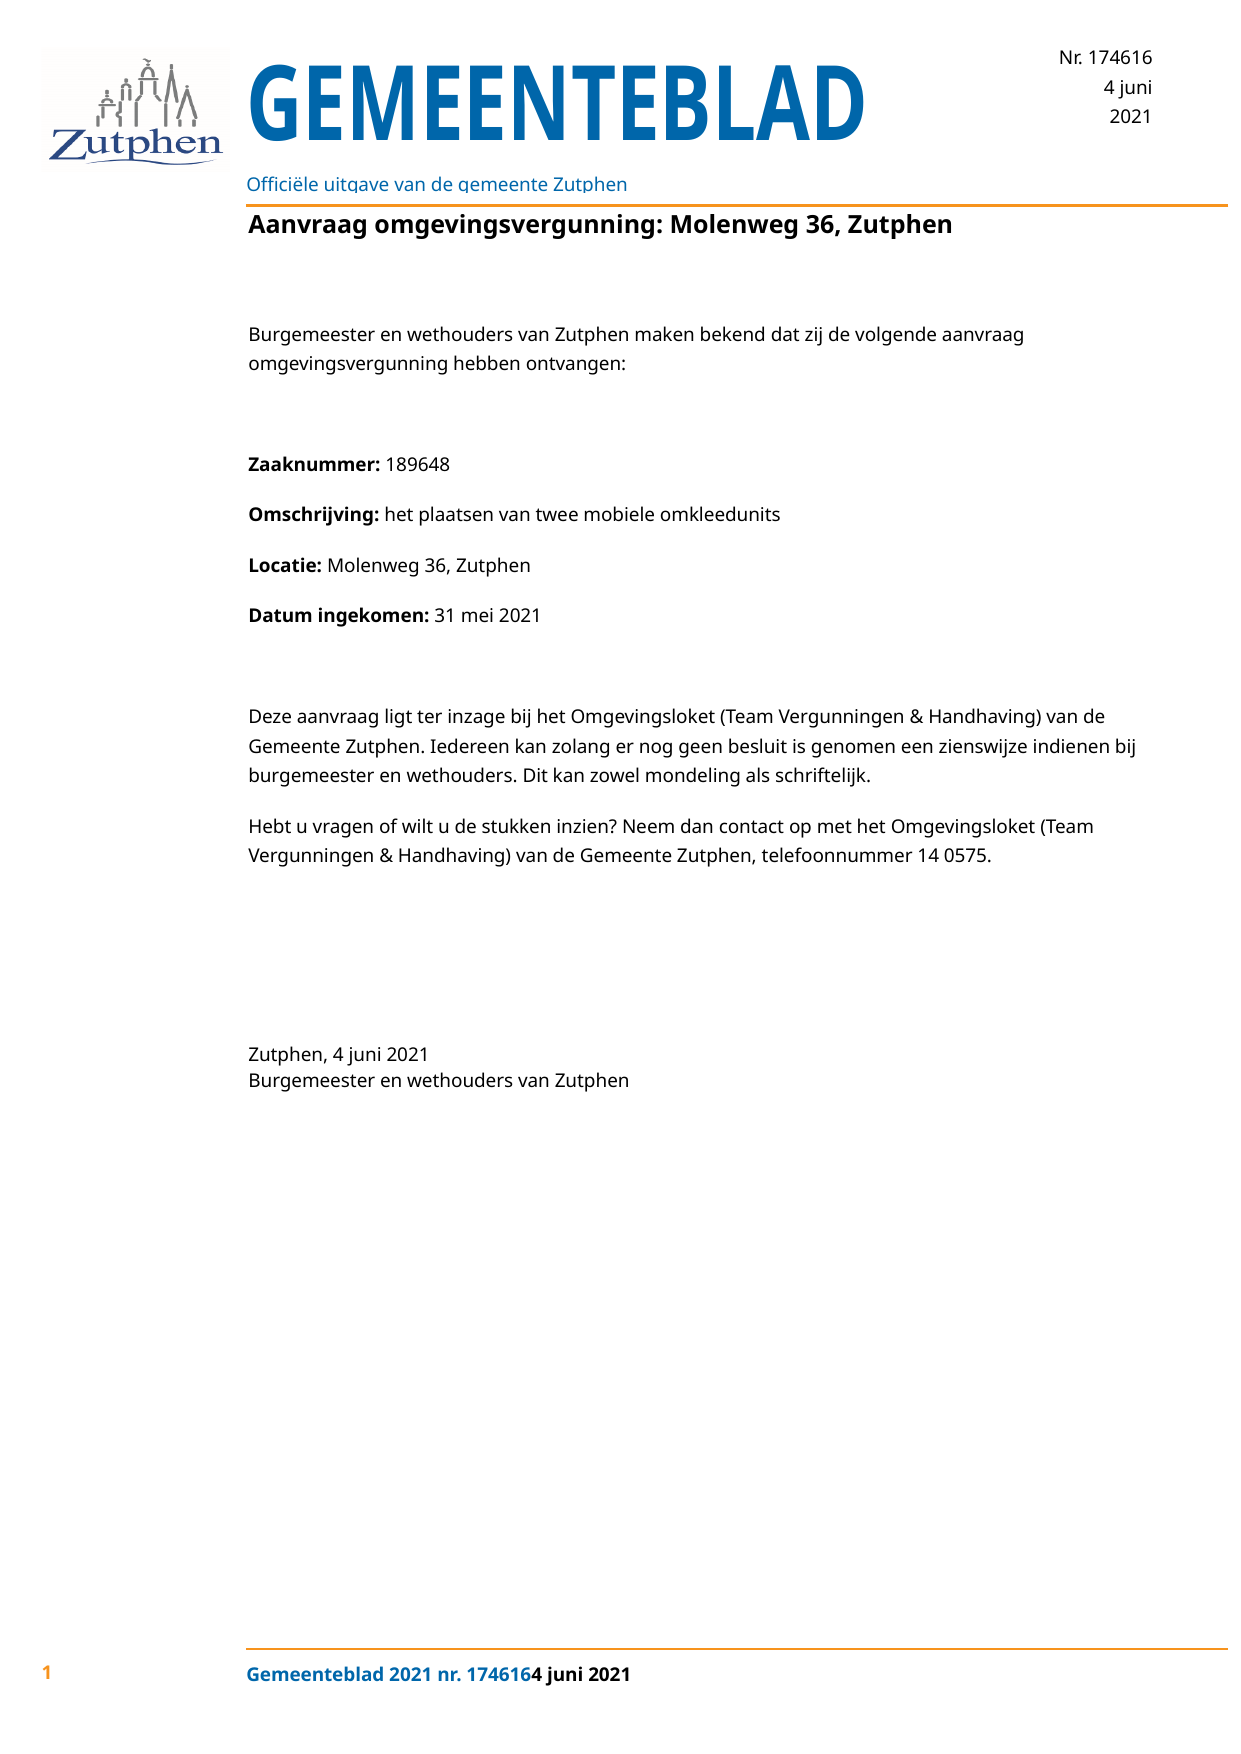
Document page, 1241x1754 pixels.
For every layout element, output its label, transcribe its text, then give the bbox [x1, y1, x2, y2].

text Locatie: Molenweg 36, Zutphen [248, 552, 1152, 578]
text Zaaknummer: 189648 [248, 451, 1152, 477]
text Burgemeester en wethouders van Zutphen maken bekend dat zij de volgende aanvraag omgevingsvergunning hebben ontvangen: [248, 321, 1152, 376]
picture [41, 47, 231, 172]
text Zutphen, 4 juni 2021 [248, 1041, 1152, 1067]
text Omschrijving: het plaatsen van twee mobiele omkleedunits [248, 502, 1152, 527]
text Aanvraag omgevingsvergunning: Molenweg 36, Zutphen [248, 207, 1152, 241]
text Deze aanvraag ligt ter inzage bij het Omgevingsloket (Team Vergunningen & Handhaving) van de Gemeente Zutphen. Iedereen kan zolang er nog geen besluit is genomen een zienswijze indienen bij burgemeester en wethouders. Dit kan zowel mondeling als schriftelijk. [248, 703, 1152, 788]
text Hebt u vragen of wilt u de stukken inzien? Neem dan contact op met het Omgevingsloket (Team Vergunningen & Handhaving) van de Gemeente Zutphen, telefoonnummer 14 0575. [248, 813, 1152, 868]
text Burgemeester en wethouders van Zutphen [248, 1067, 1152, 1093]
text Datum ingekomen: 31 mei 2021 [248, 602, 1152, 628]
